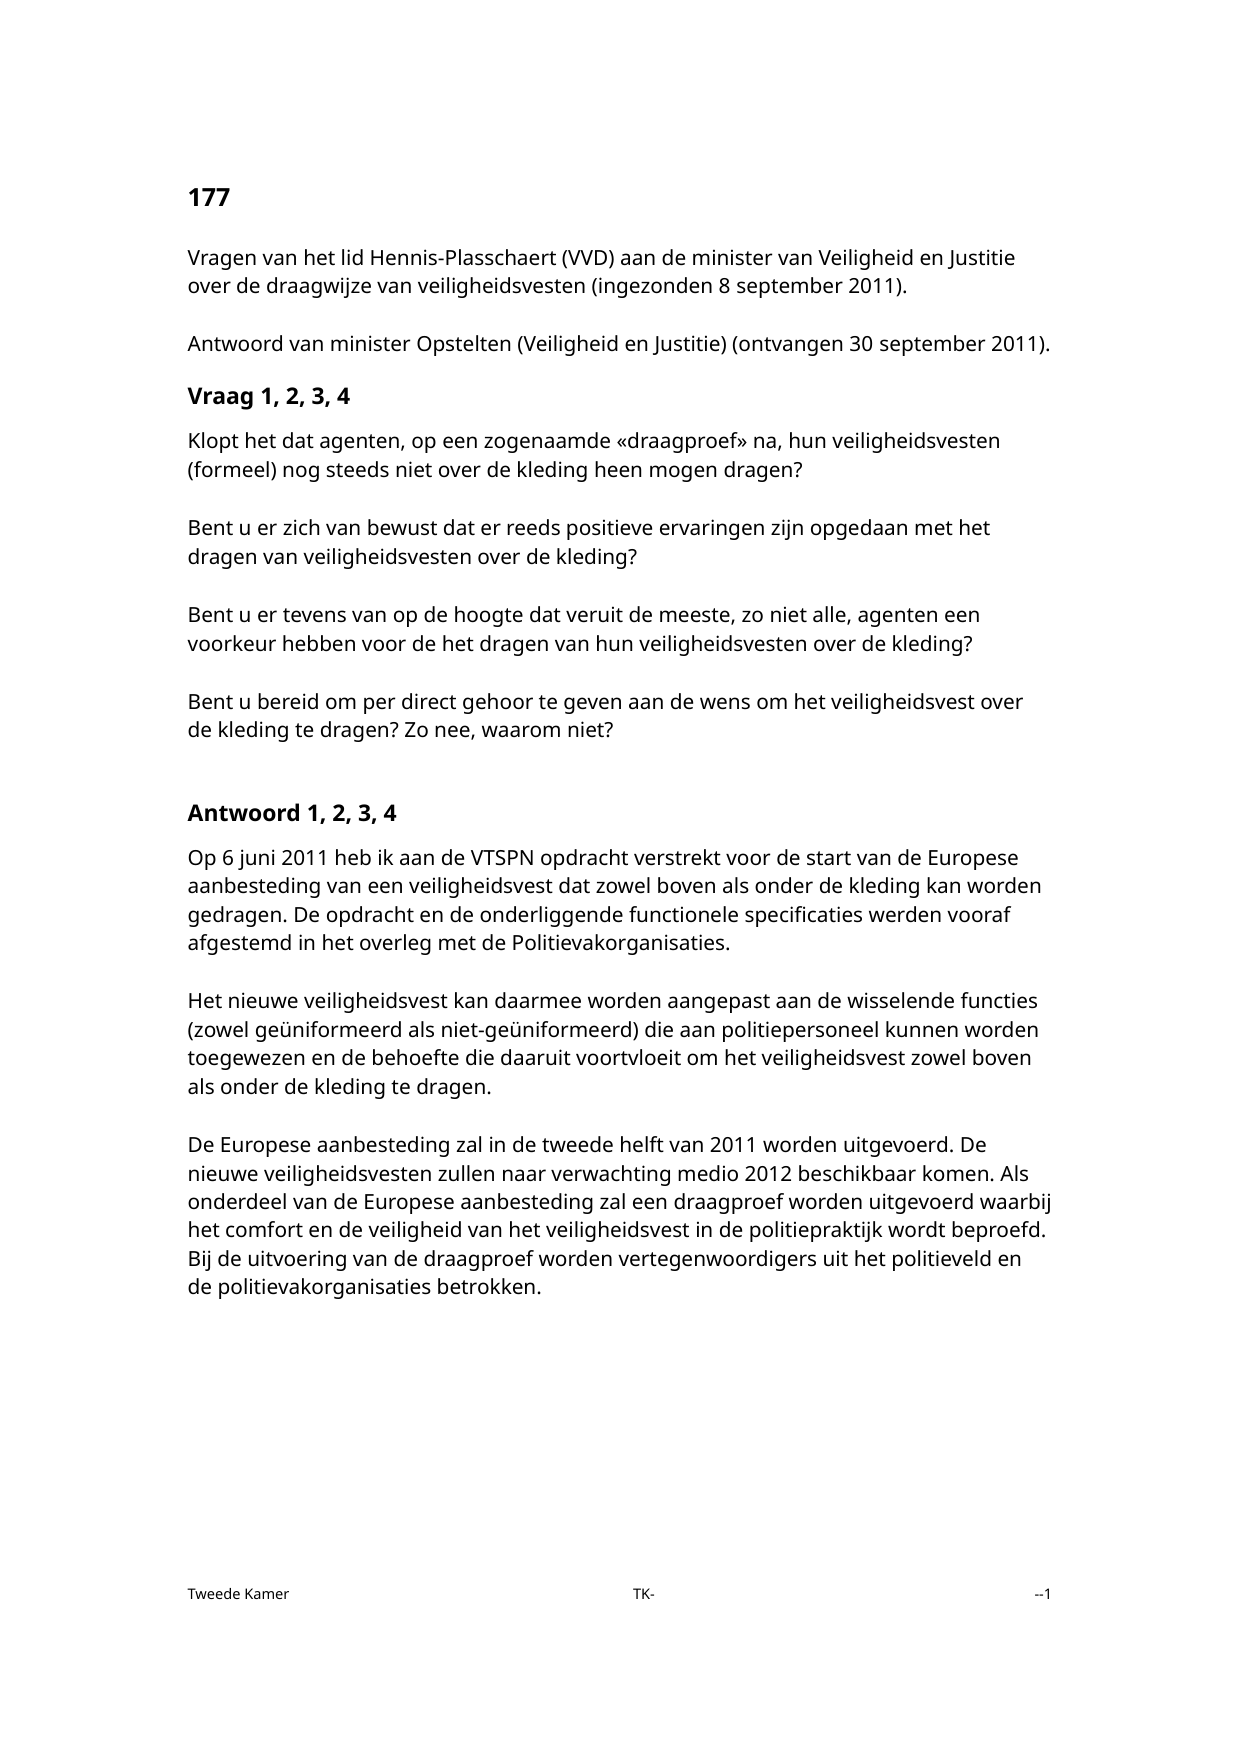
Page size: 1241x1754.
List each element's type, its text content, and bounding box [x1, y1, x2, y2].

text De Europese aanbesteding zal in de tweede helft van 2011 worden uitgevoerd. De nieuwe veiligheidsvesten zullen naar verwachting medio 2012 beschikbaar komen. Als onderdeel van de Europese aanbesteding zal een draagproef worden uitgevoerd waarbij het comfort en de veiligheid van het veiligheidsvest in de politiepraktijk wordt beproefd. Bij de uitvoering van de draagproef worden vertegenwoordigers uit het politieveld en de politievakorganisaties betrokken. [187, 1130, 1053, 1301]
text Vragen van het lid Hennis-Plasschaert (VVD) aan de minister van Veiligheid en Justitie over de draagwijze van veiligheidsvesten (ingezonden 8 september 2011). [187, 243, 1053, 300]
text Bent u bereid om per direct gehoor te geven aan de wens om het veiligheidsvest over de kleding te dragen? Zo nee, waarom niet? [187, 687, 1053, 744]
subtitle Antwoord 1, 2, 3, 4 [187, 797, 1053, 828]
text Het nieuwe veiligheidsvest kan daarmee worden aangepast aan de wisselende functies (zowel geüniformeerd als niet-geüniformeerd) die aan politiepersoneel kunnen worden toegewezen en de behoefte die daaruit voortvloeit om het veiligheidsvest zowel boven als onder de kleding te dragen. [187, 987, 1053, 1100]
text Op 6 juni 2011 heb ik aan de VTSPN opdracht verstrekt voor de start van de Europese aanbesteding van een veiligheidsvest dat zowel boven als onder de kleding kan worden gedragen. De opdracht en de onderliggende functionele specificaties werden vooraf afgestemd in het overleg met de Politievakorganisaties. [187, 843, 1053, 957]
text Bent u er zich van bewust dat er reeds positieve ervaringen zijn opgedaan met het dragen van veiligheidsvesten over de kleding? [187, 513, 1053, 570]
text Antwoord van minister Opstelten (Veiligheid en Justitie) (ontvangen 30 september 2011). [187, 329, 1053, 358]
text 177 [187, 179, 1053, 213]
subtitle Vraag 1, 2, 3, 4 [187, 380, 1053, 412]
text Klopt het dat agenten, op een zogenaamde «draagproef» na, hun veiligheidsvesten (formeel) nog steeds niet over de kleding heen mogen dragen? [187, 427, 1053, 483]
text Bent u er tevens van op de hoogte dat veruit de meeste, zo niet alle, agenten een voorkeur hebben voor de het dragen van hun veiligheidsvesten over de kleding? [187, 600, 1053, 657]
